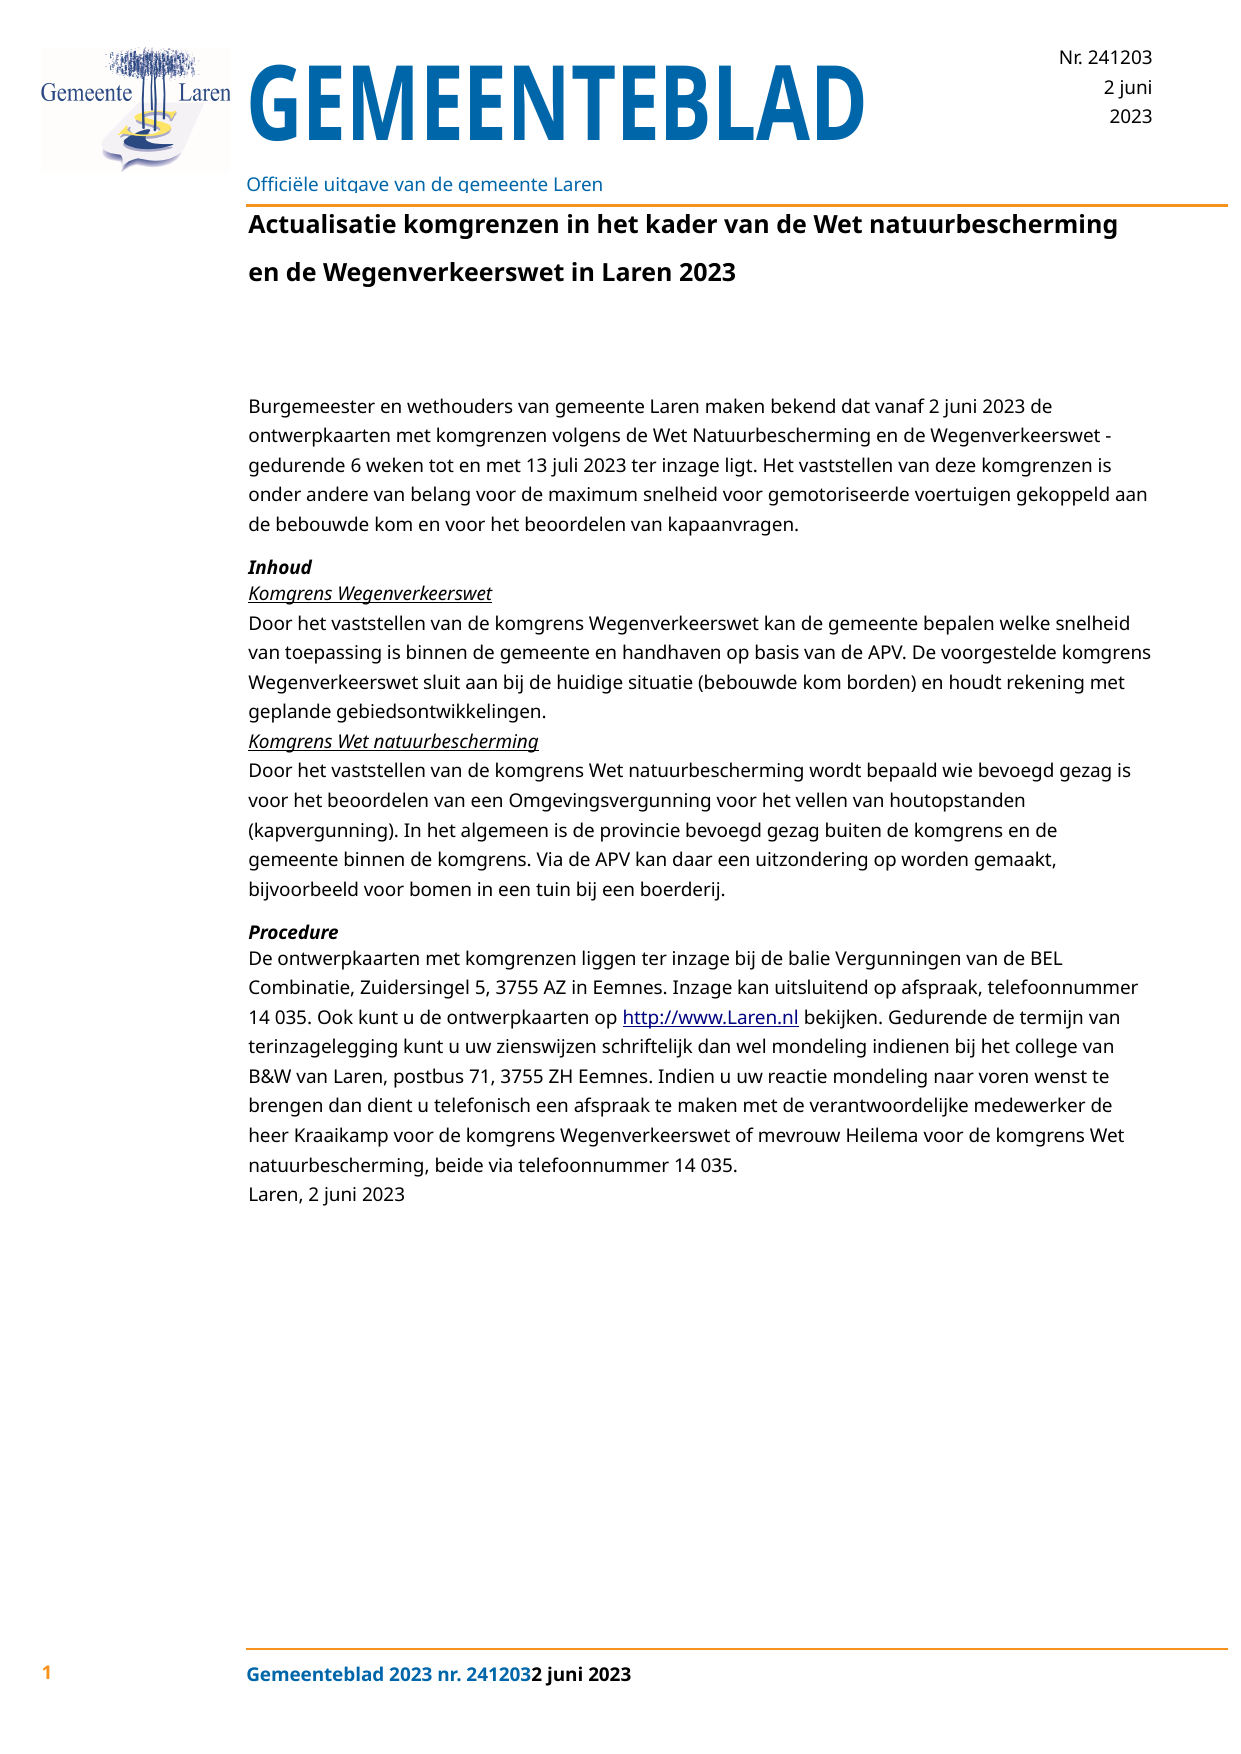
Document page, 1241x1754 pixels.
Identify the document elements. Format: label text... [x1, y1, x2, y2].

text Komgrens Wet natuurbescherming [248, 728, 1152, 754]
text Actualisatie komgrenzen in het kader van de Wet natuurbescherming en de Wegenverkeerswet in Laren 2023 [248, 207, 1152, 288]
text De ontwerpkaarten met komgrenzen liggen ter inzage bij de balie Vergunningen van de BEL Combinatie, Zuidersingel 5, 3755 AZ in Eemnes. Inzage kan uitsluitend op afspraak, telefoonnummer 14 035. Ook kunt u de ontwerpkaarten op http://www.Laren.nl bekijken. Gedurende de termijn van terinzagelegging kunt u uw zienswijzen schriftelijk dan wel mondeling indienen bij het college van B&W van Laren, postbus 71, 3755 ZH Eemnes. Indien u uw reactie mondeling naar voren wenst te brengen dan dient u telefonisch een afspraak te maken met de verantwoordelijke medewerker de heer Kraaikamp voor de komgrens Wegenverkeerswet of mevrouw Heilema voor de komgrens Wet natuurbescherming, beide via telefoonnummer 14 035. [248, 945, 1152, 1178]
text Laren, 2 juni 2023 [248, 1181, 1152, 1207]
text Komgrens Wegenverkeerswet [248, 580, 1152, 606]
text Door het vaststellen van de komgrens Wegenverkeerswet kan de gemeente bepalen welke snelheid van toepassing is binnen de gemeente en handhaven op basis van de APV. De voorgestelde komgrens Wegenverkeerswet sluit aan bij de huidige situatie (bebouwde kom borden) en houdt rekening met geplande gebiedsontwikkelingen. [248, 610, 1152, 724]
picture [41, 47, 231, 172]
text Inhoud [248, 554, 1152, 580]
text Door het vaststellen van de komgrens Wet natuurbescherming wordt bepaald wie bevoegd gezag is voor het beoordelen van een Omgevingsvergunning voor het vellen van houtopstanden (kapvergunning). In het algemeen is de provincie bevoegd gezag buiten de komgrens en de gemeente binnen de komgrens. Via de APV kan daar een uitzondering op worden gemaakt, bijvoorbeeld voor bomen in een tuin bij een boerderij. [248, 758, 1152, 902]
text Procedure [248, 919, 1152, 945]
text Burgemeester en wethouders van gemeente Laren maken bekend dat vanaf 2 juni 2023 de ontwerpkaarten met komgrenzen volgens de Wet Natuurbescherming en de Wegenverkeerswet - gedurende 6 weken tot en met 13 juli 2023 ter inzage ligt. Het vaststellen van deze komgrenzen is onder andere van belang voor de maximum snelheid voor gemotoriseerde voertuigen gekoppeld aan de bebouwde kom en voor het beoordelen van kapaanvragen. [248, 393, 1152, 537]
